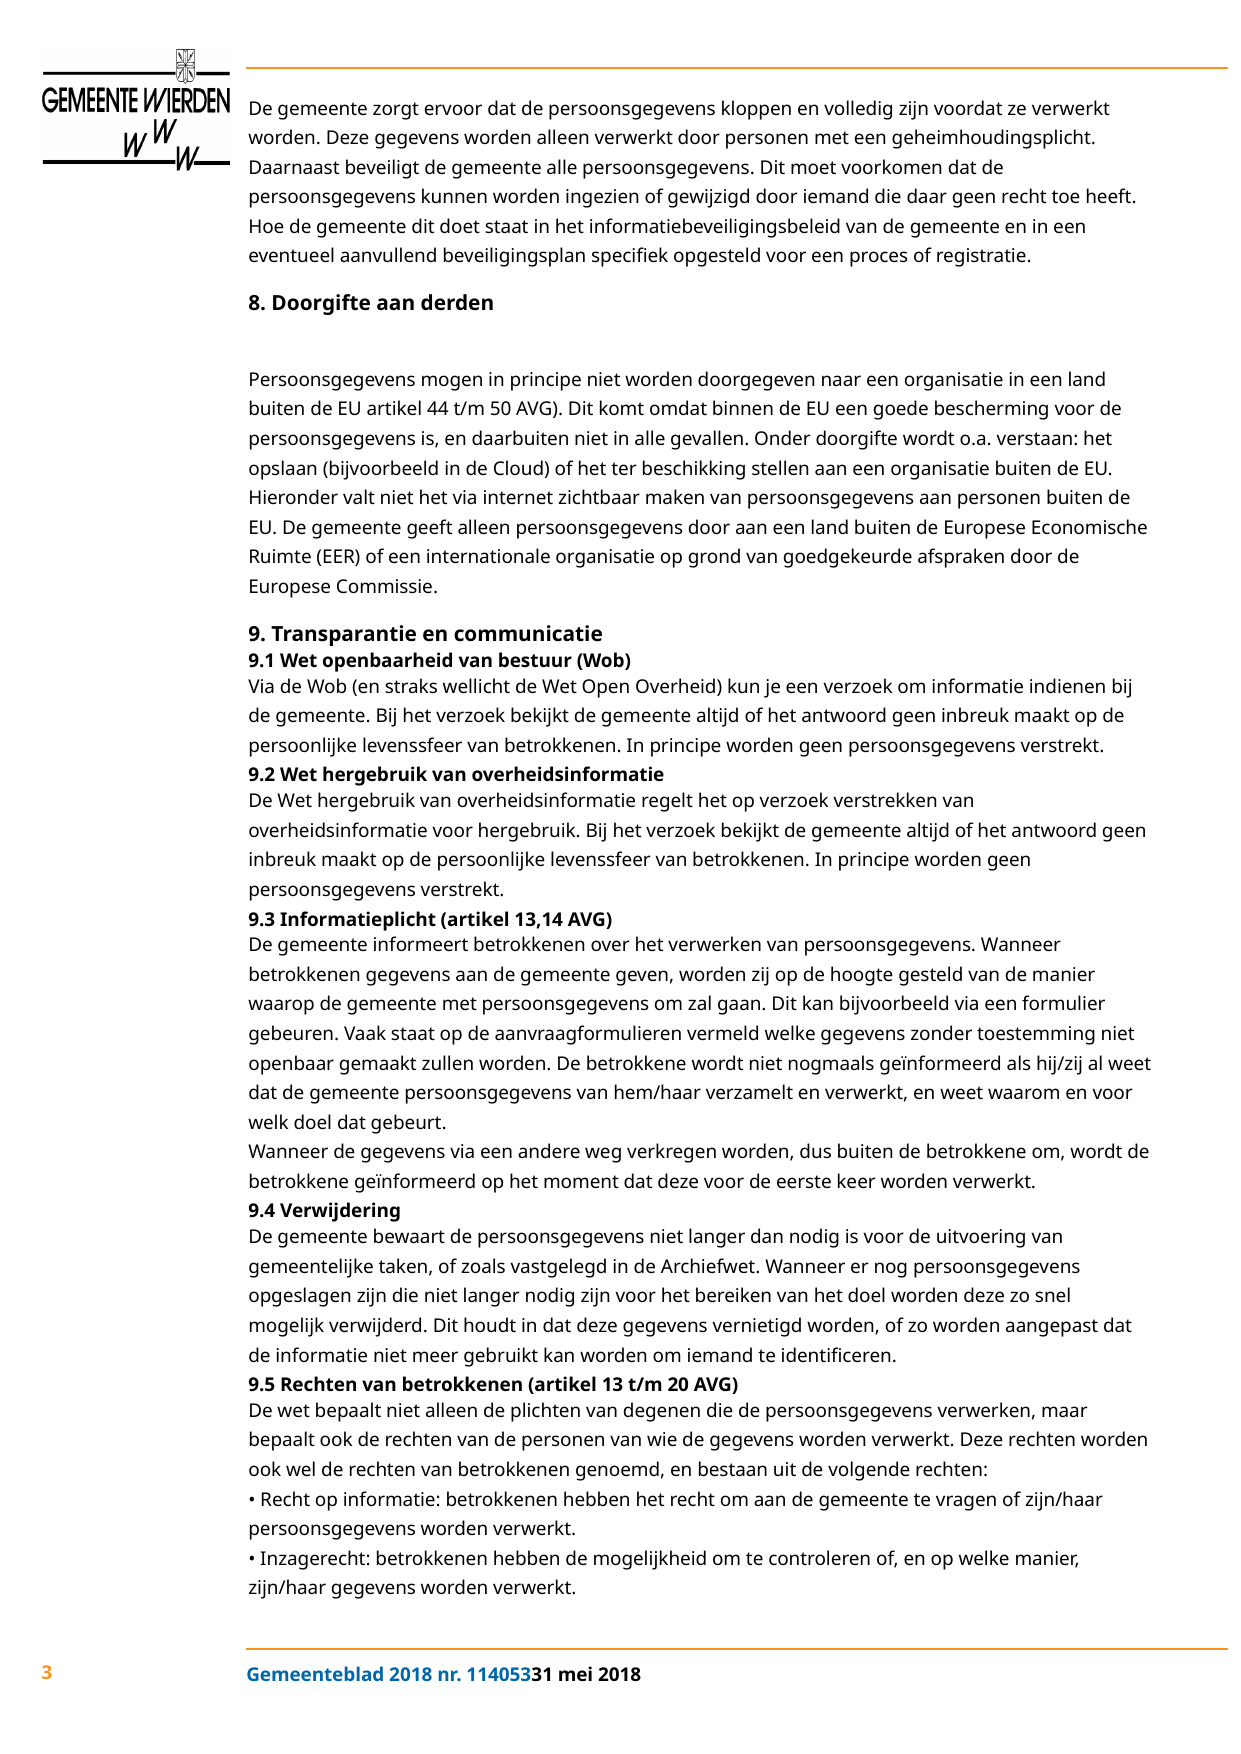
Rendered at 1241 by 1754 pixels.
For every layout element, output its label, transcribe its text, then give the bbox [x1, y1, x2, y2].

text 9.1 Wet openbaarheid van bestuur (Wob) [248, 647, 1152, 673]
text • Recht op informatie: betrokkenen hebben het recht om aan de gemeente te vragen of zijn/haar persoonsgegevens worden verwerkt. [248, 1486, 1152, 1541]
text 9.2 Wet hergebruik van overheidsinformatie [248, 762, 1152, 787]
text gebeuren. Vaak staat op de aanvraagformulieren vermeld welke gegevens zonder toestemming niet openbaar gemaakt zullen worden. De betrokkene wordt niet nogmaals geïnformeerd als hij/zij al weet dat de gemeente persoonsgegevens van hem/haar verzamelt en verwerkt, en weet waarom en voor welk doel dat gebeurt. [248, 1020, 1152, 1135]
text 9.5 Rechten van betrokkenen (artikel 13 t/m 20 AVG) [248, 1371, 1152, 1397]
text 8. Doorgifte aan derden [248, 288, 1152, 317]
text • Inzagerecht: betrokkenen hebben de mogelijkheid om te controleren of, en op welke manier, zijn/haar gegevens worden verwerkt. [248, 1545, 1152, 1600]
picture [41, 47, 231, 172]
text Wanneer de gegevens via een andere weg verkregen worden, dus buiten de betrokkene om, wordt de betrokkene geïnformeerd op het moment dat deze voor de eerste keer worden verwerkt. [248, 1138, 1152, 1194]
text Persoonsgegevens mogen in principe niet worden doorgegeven naar een organisatie in een land buiten de EU artikel 44 t/m 50 AVG). Dit komt omdat binnen de EU een goede bescherming voor de persoonsgegevens is, en daarbuiten niet in alle gevallen. Onder doorgifte wordt o.a. verstaan: het opslaan (bijvoorbeeld in de Cloud) of het ter beschikking stellen aan een organisatie buiten de EU. Hieronder valt niet het via internet zichtbaar maken van persoonsgegevens aan personen buiten de EU. De gemeente geeft alleen persoonsgegevens door aan een land buiten de Europese Economische Ruimte (EER) of een internationale organisatie op grond van goedgekeurde afspraken door de Europese Commissie. [248, 366, 1152, 599]
text De gemeente informeert betrokkenen over het verwerken van persoonsgegevens. Wanneer betrokkenen gegevens aan de gemeente geven, worden zij op de hoogte gesteld van de manier waarop de gemeente met persoonsgegevens om zal gaan. Dit kan bijvoorbeeld via een formulier [248, 931, 1152, 1016]
text Via de Wob (en straks wellicht de Wet Open Overheid) kun je een verzoek om informatie indienen bij de gemeente. Bij het verzoek bekijkt de gemeente altijd of het antwoord geen inbreuk maakt op de persoonlijke levenssfeer van betrokkenen. In principe worden geen persoonsgegevens verstrekt. [248, 673, 1152, 758]
text 9.3 Informatieplicht (artikel 13,14 AVG) [248, 906, 1152, 931]
text De gemeente zorgt ervoor dat de persoonsgegevens kloppen en volledig zijn voordat ze verwerkt worden. Deze gegevens worden alleen verwerkt door personen met een geheimhoudingsplicht. Daarnaast beveiligt de gemeente alle persoonsgegevens. Dit moet voorkomen dat de persoonsgegevens kunnen worden ingezien of gewijzigd door iemand die daar geen recht toe heeft. Hoe de gemeente dit doet staat in het informatiebeveiligingsbeleid van de gemeente en in een eventueel aanvullend beveiligingsplan specifiek opgesteld voor een proces of registratie. [248, 95, 1152, 268]
text De gemeente bewaart de persoonsgegevens niet langer dan nodig is voor de uitvoering van gemeentelijke taken, of zoals vastgelegd in de Archiefwet. Wanneer er nog persoonsgegevens opgeslagen zijn die niet langer nodig zijn voor het bereiken van het doel worden deze zo snel mogelijk verwijderd. Dit houdt in dat deze gegevens vernietigd worden, of zo worden aangepast dat de informatie niet meer gebruikt kan worden om iemand te identificeren. [248, 1223, 1152, 1367]
text 9.4 Verwijdering [248, 1198, 1152, 1223]
text De Wet hergebruik van overheidsinformatie regelt het op verzoek verstrekken van overheidsinformatie voor hergebruik. Bij het verzoek bekijkt de gemeente altijd of het antwoord geen inbreuk maakt op de persoonlijke levenssfeer van betrokkenen. In principe worden geen persoonsgegevens verstrekt. [248, 787, 1152, 902]
text De wet bepaalt niet alleen de plichten van degenen die de persoonsgegevens verwerken, maar bepaalt ook de rechten van de personen van wie de gegevens worden verwerkt. Deze rechten worden ook wel de rechten van betrokkenen genoemd, en bestaan uit de volgende rechten: [248, 1397, 1152, 1482]
text 9. Transparantie en communicatie [248, 619, 1152, 647]
